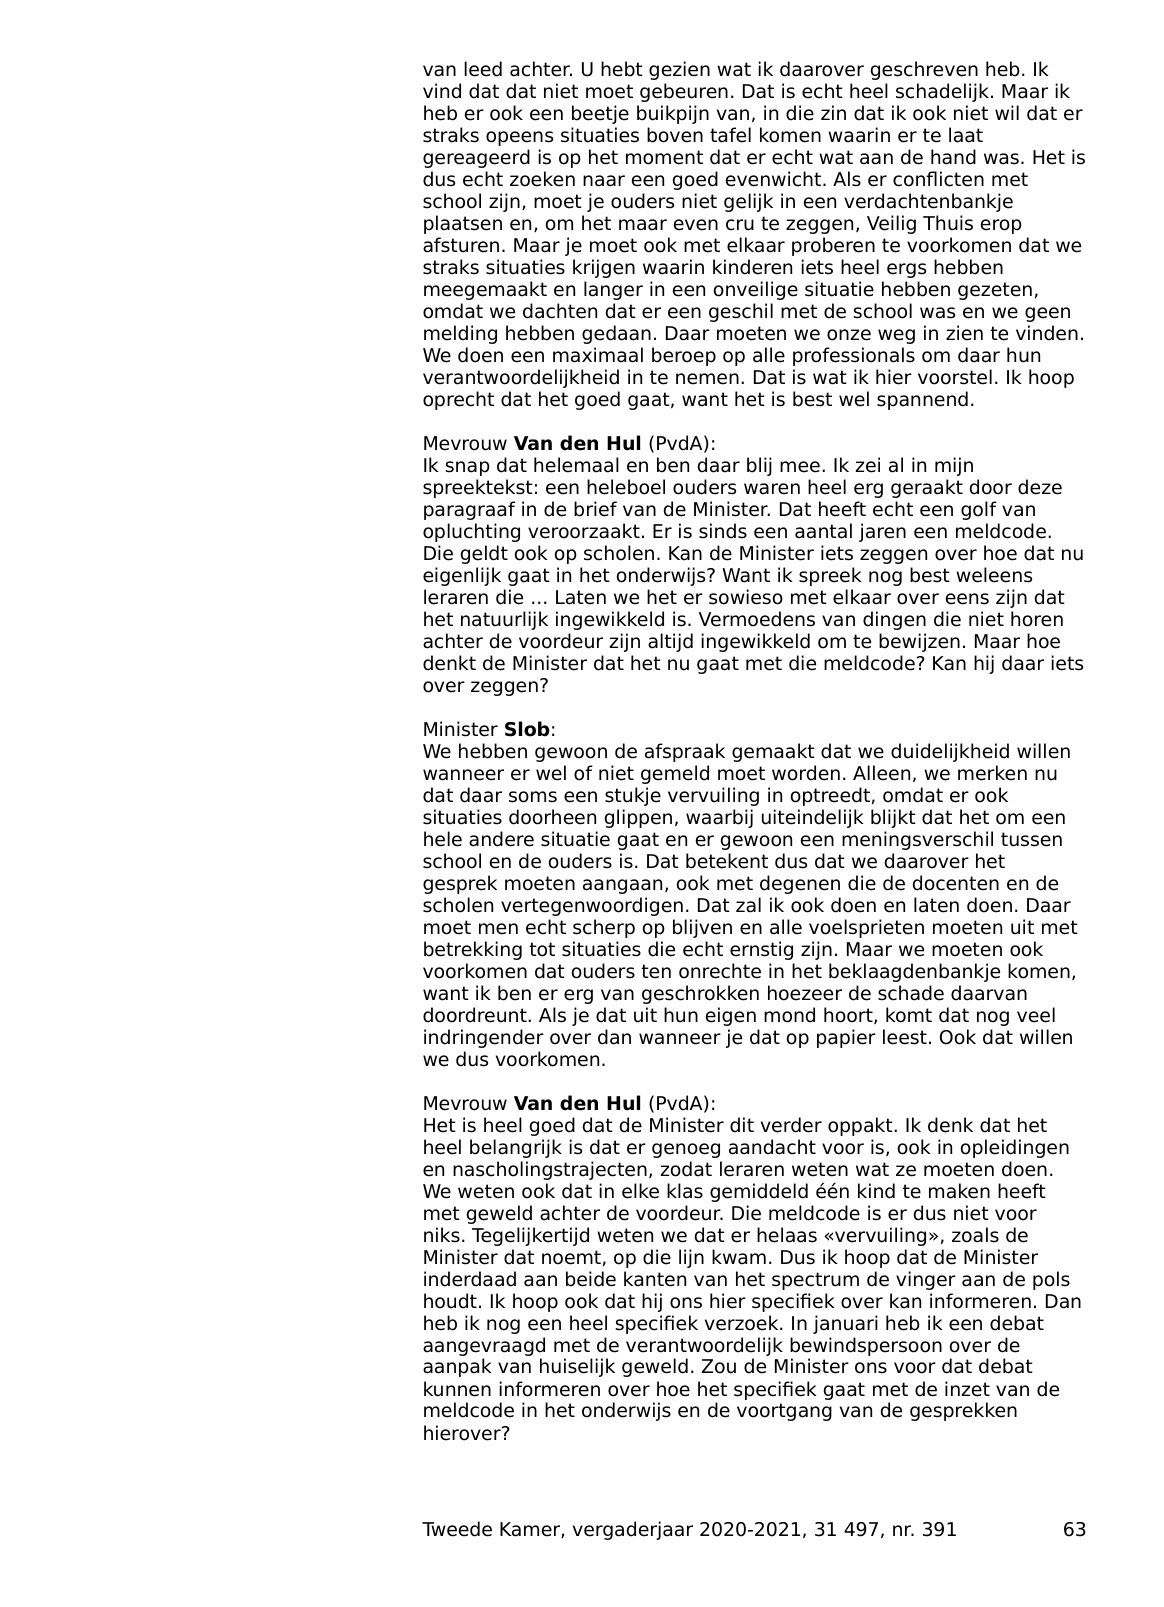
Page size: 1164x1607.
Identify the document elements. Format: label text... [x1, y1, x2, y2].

text Ik snap dat helemaal en ben daar blij mee. Ik zei al in mijn spreektekst: een heleboel ouders waren heel erg geraakt door deze paragraaf in de brief van de Minister. Dat heeft echt een golf van opluchting veroorzaakt. Er is sinds een aantal jaren een meldcode. Die geldt ook op scholen. Kan de Minister iets zeggen over hoe dat nu eigenlijk gaat in het onderwijs? Want ik spreek nog best weleens leraren die ... Laten we het er sowieso met elkaar over eens zijn dat het natuurlijk ingewikkeld is. Vermoedens van dingen die niet horen achter de voordeur zijn altijd ingewikkeld om te bewijzen. Maar hoe denkt de Minister dat het nu gaat met die meldcode? Kan hij daar iets over zeggen? [422, 455, 1087, 697]
text Mevrouw Van den Hul (PvdA): [422, 1093, 1087, 1115]
text Minister Slob: [422, 719, 1087, 741]
text We hebben gewoon de afspraak gemaakt dat we duidelijkheid willen wanneer er wel of niet gemeld moet worden. Alleen, we merken nu dat daar soms een stukje vervuiling in optreedt, omdat er ook situaties doorheen glippen, waarbij uiteindelijk blijkt dat het om een hele andere situatie gaat en er gewoon een meningsverschil tussen school en de ouders is. Dat betekent dus dat we daarover het gesprek moeten aangaan, ook met degenen die de docenten en de scholen vertegenwoordigen. Dat zal ik ook doen en laten doen. Daar moet men echt scherp op blijven en alle voelsprieten moeten uit met betrekking tot situaties die echt ernstig zijn. Maar we moeten ook voorkomen dat ouders ten onrechte in het beklaagdenbankje komen, want ik ben er erg van geschrokken hoezeer de schade daarvan doordreunt. Als je dat uit hun eigen mond hoort, komt dat nog veel indringender over dan wanneer je dat op papier leest. Ook dat willen we dus voorkomen. [422, 741, 1087, 1071]
text Het is heel goed dat de Minister dit verder oppakt. Ik denk dat het heel belangrijk is dat er genoeg aandacht voor is, ook in opleidingen en nascholingstrajecten, zodat leraren weten wat ze moeten doen. We weten ook dat in elke klas gemiddeld één kind te maken heeft met geweld achter de voordeur. Die meldcode is er dus niet voor niks. Tegelijkertijd weten we dat er helaas «vervuiling», zoals de Minister dat noemt, op die lijn kwam. Dus ik hoop dat de Minister inderdaad aan beide kanten van het spectrum de vinger aan de pols houdt. Ik hoop ook dat hij ons hier specifiek over kan informeren. Dan heb ik nog een heel specifiek verzoek. In januari heb ik een debat aangevraagd met de verantwoordelijk bewindspersoon over de aanpak van huiselijk geweld. Zou de Minister ons voor dat debat kunnen informeren over hoe het specifiek gaat met de inzet van de meldcode in het onderwijs en de voortgang van de gesprekken hierover? [422, 1115, 1087, 1444]
text Mevrouw Van den Hul (PvdA): [422, 433, 1087, 455]
text van leed achter. U hebt gezien wat ik daarover geschreven heb. Ik vind dat dat niet moet gebeuren. Dat is echt heel schadelijk. Maar ik heb er ook een beetje buikpijn van, in die zin dat ik ook niet wil dat er straks opeens situaties boven tafel komen waarin er te laat gereageerd is op het moment dat er echt wat aan de hand was. Het is dus echt zoeken naar een goed evenwicht. Als er conflicten met school zijn, moet je ouders niet gelijk in een verdachtenbankje plaatsen en, om het maar even cru te zeggen, Veilig Thuis erop afsturen. Maar je moet ook met elkaar proberen te voorkomen dat we straks situaties krijgen waarin kinderen iets heel ergs hebben meegemaakt en langer in een onveilige situatie hebben gezeten, omdat we dachten dat er een geschil met de school was en we geen melding hebben gedaan. Daar moeten we onze weg in zien te vinden. We doen een maximaal beroep op alle professionals om daar hun verantwoordelijkheid in te nemen. Dat is wat ik hier voorstel. Ik hoop oprecht dat het goed gaat, want het is best wel spannend. [422, 59, 1087, 411]
